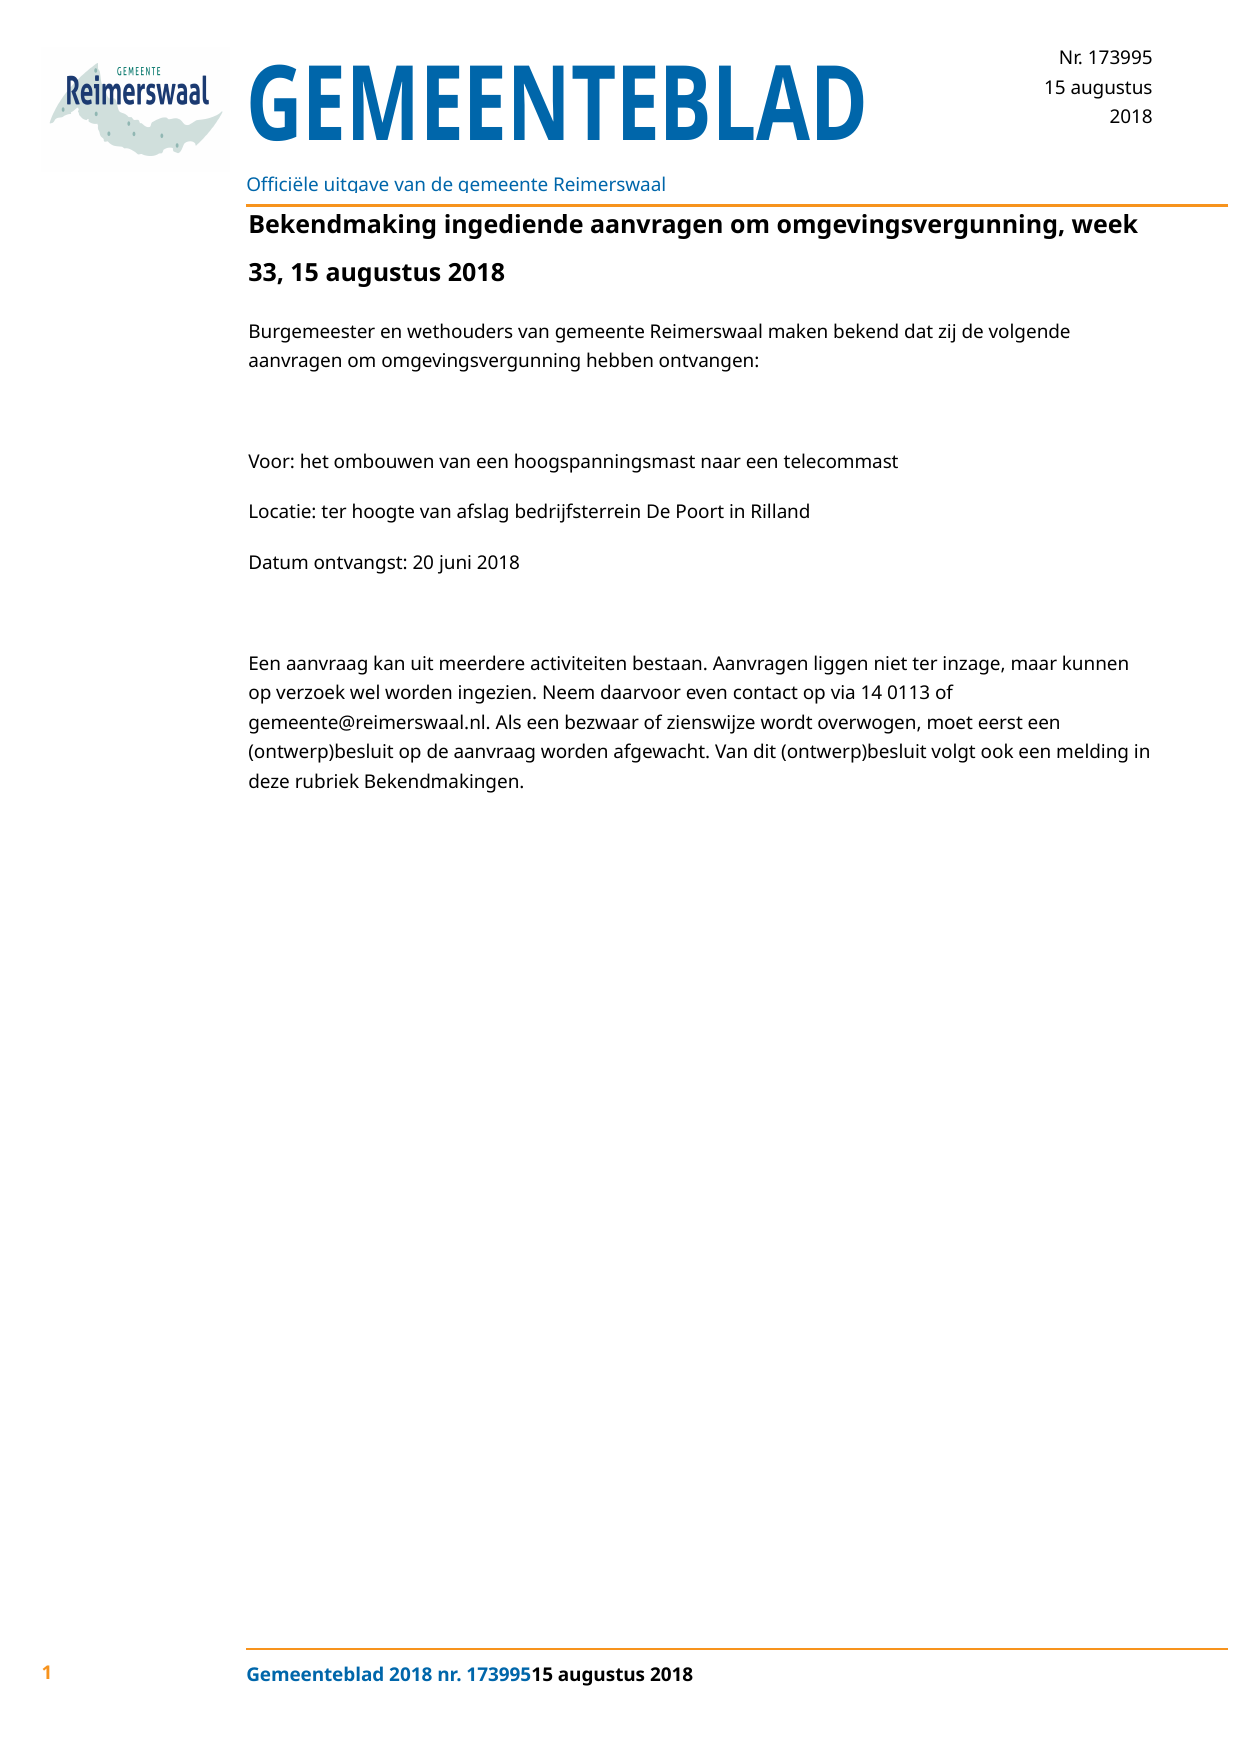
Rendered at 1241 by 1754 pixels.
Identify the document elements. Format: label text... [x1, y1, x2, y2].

text Burgemeester en wethouders van gemeente Reimerswaal maken bekend dat zij de volgende aanvragen om omgevingsvergunning hebben ontvangen: [248, 318, 1152, 373]
text Bekendmaking ingediende aanvragen om omgevingsvergunning, week 33, 15 augustus 2018 [248, 207, 1152, 288]
text Voor: het ombouwen van een hoogspanningsmast naar een telecommast [248, 448, 1152, 474]
text Datum ontvangst: 20 juni 2018 [248, 549, 1152, 575]
text Locatie: ter hoogte van afslag bedrijfsterrein De Poort in Rilland [248, 499, 1152, 524]
picture [41, 47, 231, 172]
text Een aanvraag kan uit meerdere activiteiten bestaan. Aanvragen liggen niet ter inzage, maar kunnen op verzoek wel worden ingezien. Neem daarvoor even contact op via 14 0113 of gemeente@reimerswaal.nl. Als een bezwaar of zienswijze wordt overwogen, moet eerst een (ontwerp)besluit op de aanvraag worden afgewacht. Van dit (ontwerp)besluit volgt ook een melding in deze rubriek Bekendmakingen. [248, 650, 1152, 794]
